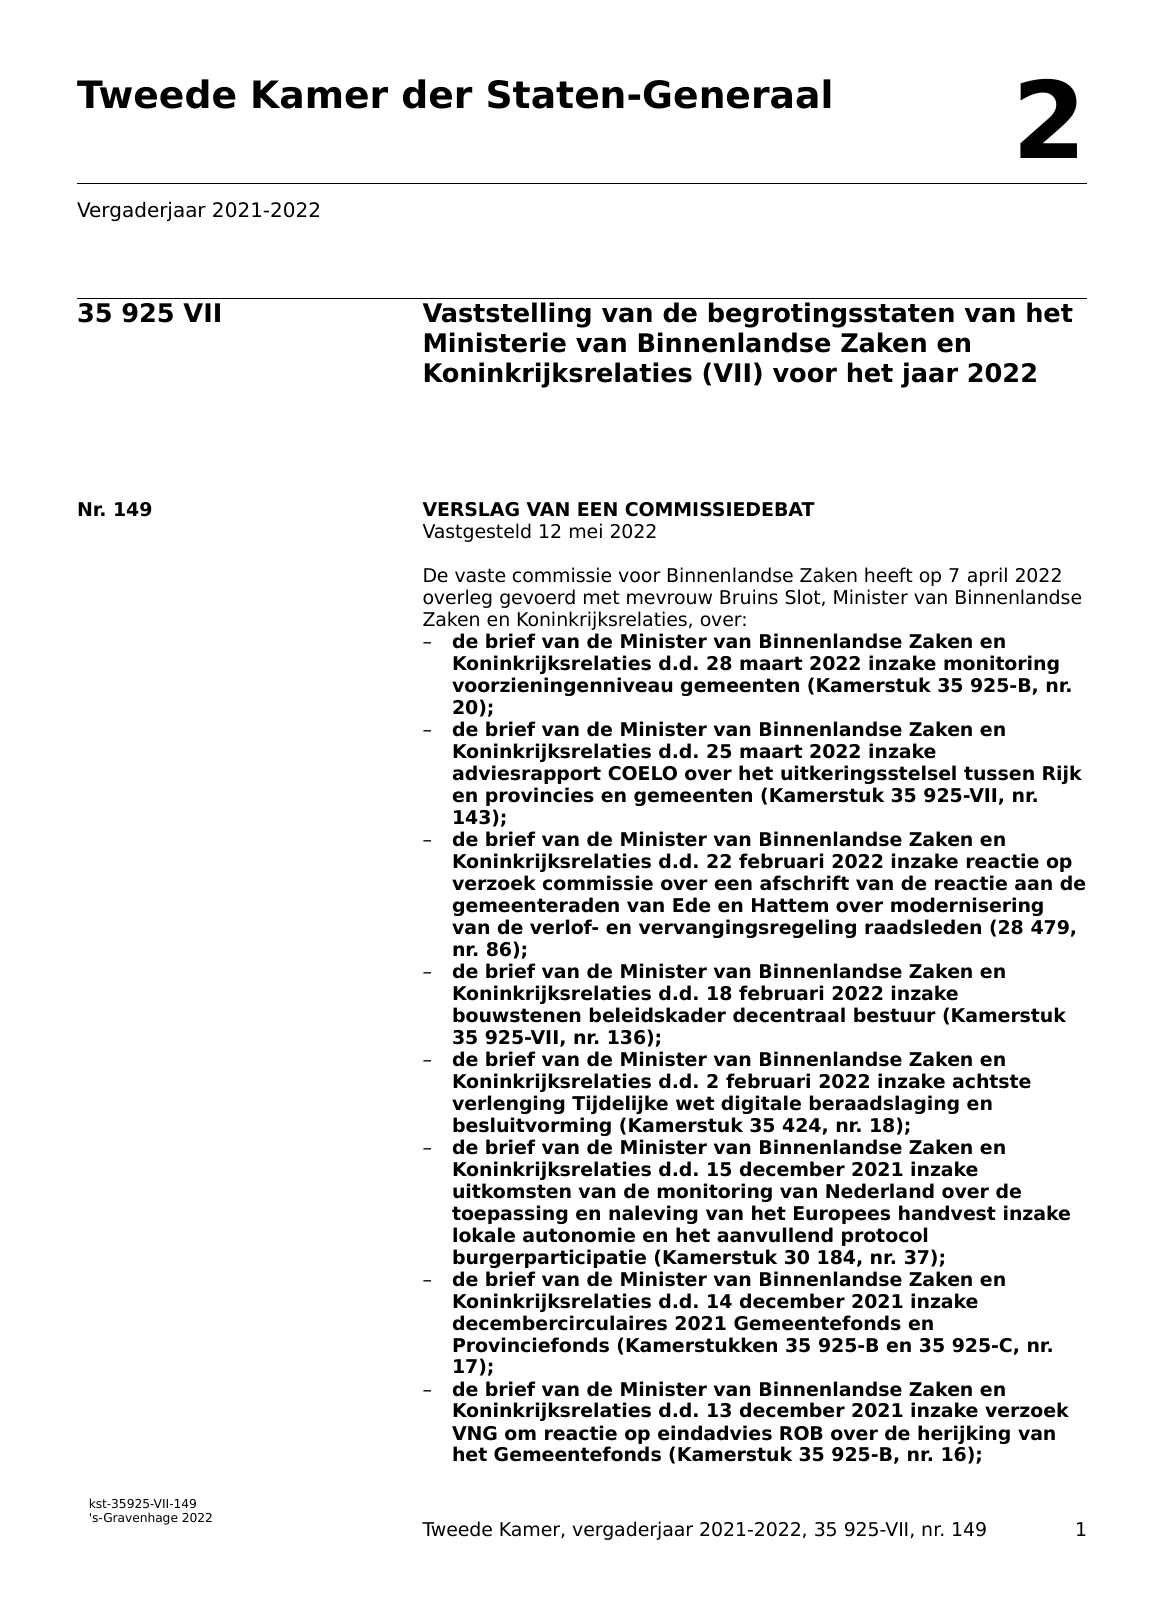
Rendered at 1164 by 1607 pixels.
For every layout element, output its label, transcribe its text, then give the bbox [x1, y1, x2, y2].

subtitle 35 925 VII Vaststelling van de begrotingsstaten van het Ministerie van Binnenlandse Zaken en Koninkrijksrelaties (VII) voor het jaar 2022 [77, 299, 1087, 388]
table_header Tweede Kamer der Staten-Generaal [77, 59, 886, 183]
text De vaste commissie voor Binnenlandse Zaken heeft op 7 april 2022 overleg gevoerd met mevrouw Bruins Slot, Minister van Binnenlandse Zaken en Koninkrijksrelaties, over: [422, 565, 1087, 631]
text – de brief van de Minister van Binnenlandse Zaken en Koninkrijksrelaties d.d. 18 februari 2022 inzake bouwstenen beleidskader decentraal bestuur (Kamerstuk 35 925-VII, nr. 136); [422, 961, 1087, 1049]
text – de brief van de Minister van Binnenlandse Zaken en Koninkrijksrelaties d.d. 14 december 2021 inzake decembercirculaires 2021 Gemeentefonds en Provinciefonds (Kamerstukken 35 925-B en 35 925-C, nr. 17); [422, 1268, 1087, 1378]
text – de brief van de Minister van Binnenlandse Zaken en Koninkrijksrelaties d.d. 13 december 2021 inzake verzoek VNG om reactie op eindadvies ROB over de herijking van het Gemeentefonds (Kamerstuk 35 925-B, nr. 16); [422, 1378, 1087, 1466]
text – de brief van de Minister van Binnenlandse Zaken en Koninkrijksrelaties d.d. 15 december 2021 inzake uitkomsten van de monitoring van Nederland over de toepassing en naleving van het Europees handvest inzake lokale autonomie en het aanvullend protocol burgerparticipatie (Kamerstuk 30 184, nr. 37); [422, 1137, 1087, 1268]
text Vastgesteld 12 mei 2022 [422, 521, 1087, 543]
text – de brief van de Minister van Binnenlandse Zaken en Koninkrijksrelaties d.d. 2 februari 2022 inzake achtste verlenging Tijdelijke wet digitale beraadslaging en besluitvorming (Kamerstuk 35 424, nr. 18); [422, 1049, 1087, 1137]
text 's-Gravenhage 2022 [88, 1511, 323, 1525]
text – de brief van de Minister van Binnenlandse Zaken en Koninkrijksrelaties d.d. 28 maart 2022 inzake monitoring voorzieningenniveau gemeenten (Kamerstuk 35 925-B, nr. 20); [422, 631, 1087, 719]
table_cell Vergaderjaar 2021-2022 [77, 184, 1087, 298]
subtitle Nr. 149 VERSLAG VAN EEN COMMISSIEDEBAT [77, 499, 1087, 521]
table_header 2 [886, 59, 1087, 183]
text kst-35925-VII-149 [88, 1497, 323, 1511]
text – de brief van de Minister van Binnenlandse Zaken en Koninkrijksrelaties d.d. 25 maart 2022 inzake adviesrapport COELO over het uitkeringsstelsel tussen Rijk en provincies en gemeenten (Kamerstuk 35 925-VII, nr. 143); [422, 719, 1087, 829]
text – de brief van de Minister van Binnenlandse Zaken en Koninkrijksrelaties d.d. 22 februari 2022 inzake reactie op verzoek commissie over een afschrift van de reactie aan de gemeenteraden van Ede en Hattem over modernisering van de verlof- en vervangingsregeling raadsleden (28 479, nr. 86); [422, 829, 1087, 961]
